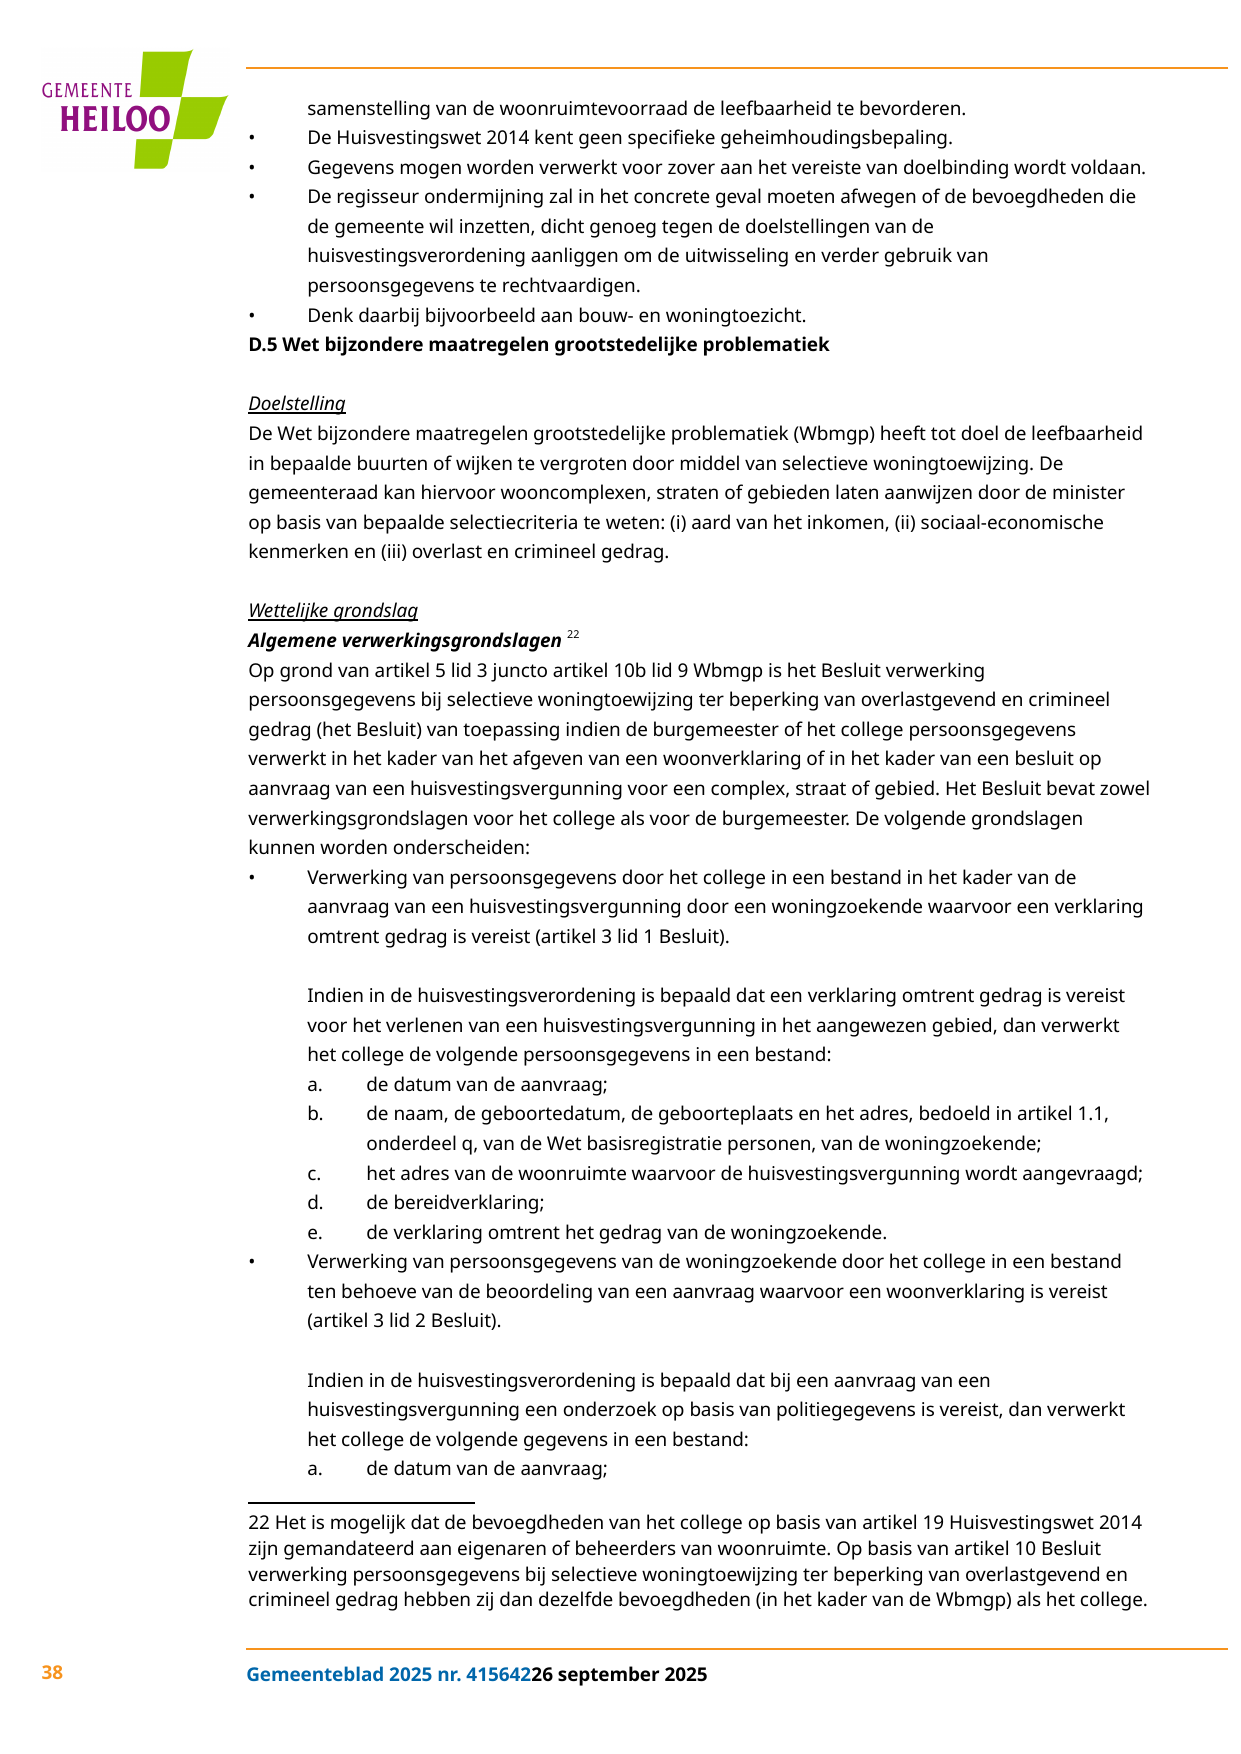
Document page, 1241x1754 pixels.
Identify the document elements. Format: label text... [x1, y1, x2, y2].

list Denk daarbij bijvoorbeeld aan bouw- en woningtoezicht. [248, 302, 1152, 328]
list de naam, de geboortedatum, de geboorteplaats en het adres, bedoeld in artikel 1.1, onderdeel q, van de Wet basisregistratie personen, van de woningzoekende; [307, 1101, 1152, 1156]
text Doelstelling [248, 391, 1152, 416]
list de datum van de aanvraag; [307, 1456, 1152, 1481]
text Algemene verwerkingsgrondslagen [248, 627, 1152, 653]
list Gegevens mogen worden verwerkt voor zover aan het vereiste van doelbinding wordt voldaan. [248, 154, 1152, 180]
text D.5 Wet bijzondere maatregelen grootstedelijke problematiek [248, 331, 1152, 357]
text Het is mogelijk dat de bevoegdheden van het college op basis van artikel 19 Huisvestingswet 2014 zijn gemandateerd aan eigenaren of beheerders van woonruimte. Op basis van artikel 10 Besluit verwerking persoonsgegevens bij selectieve woningtoewijzing ter beperking van overlastgevend en crimineel gedrag hebben zij dan dezelfde bevoegdheden (in het kader van de Wbmgp) als het college. [248, 1509, 1152, 1612]
text De Wet bijzondere maatregelen grootstedelijke problematiek (Wbmgp) heeft tot doel de leefbaarheid in bepaalde buurten of wijken te vergroten door middel van selectieve woningtoewijzing. De gemeenteraad kan hiervoor wooncomplexen, straten of gebieden laten aanwijzen door de minister op basis van bepaalde selectiecriteria te weten: (i) aard van het inkomen, (ii) sociaal-economische kenmerken en (iii) overlast en crimineel gedrag. [248, 420, 1152, 564]
list de verklaring omtrent het gedrag van de woningzoekende. [307, 1219, 1152, 1245]
picture [41, 47, 231, 172]
list het adres van de woonruimte waarvoor de huisvestingsvergunning wordt aangevraagd; [307, 1160, 1152, 1186]
list Verwerking van persoonsgegevens van de woningzoekende door het college in een bestand ten behoeve van de beoordeling van een aanvraag waarvoor een woonverklaring is vereist (artikel 3 lid 2 Besluit). [248, 1248, 1152, 1333]
list De regisseur ondermijning zal in het concrete geval moeten afwegen of de bevoegdheden die de gemeente wil inzetten, dicht genoeg tegen de doelstellingen van de huisvestingsverordening aanliggen om de uitwisseling en verder gebruik van persoonsgegevens te rechtvaardigen. [248, 183, 1152, 298]
text Op grond van artikel 5 lid 3 juncto artikel 10b lid 9 Wbmgp is het Besluit verwerking persoonsgegevens bij selectieve woningtoewijzing ter beperking van overlastgevend en crimineel gedrag (het Besluit) van toepassing indien de burgemeester of het college persoonsgegevens verwerkt in het kader van het afgeven van een woonverklaring of in het kader van een besluit op aanvraag van een huisvestingsvergunning voor een complex, straat of gebied. Het Besluit bevat zowel verwerkingsgrondslagen voor het college als voor de burgemeester. De volgende grondslagen kunnen worden onderscheiden: [248, 657, 1152, 860]
text Wettelijke grondslag [248, 598, 1152, 623]
list De Huisvestingswet 2014 kent geen specifieke geheimhoudingsbepaling. [248, 124, 1152, 150]
list de datum van de aanvraag; [307, 1071, 1152, 1097]
list de bereidverklaring; [307, 1189, 1152, 1215]
list samenstelling van de woonruimtevoorraad de leefbaarheid te bevorderen. [248, 95, 1152, 121]
list Indien in de huisvestingsverordening is bepaald dat bij een aanvraag van een huisvestingsvergunning een onderzoek op basis van politiegegevens is vereist, dan verwerkt het college de volgende gegevens in een bestand: [248, 1367, 1152, 1452]
list Verwerking van persoonsgegevens door het college in een bestand in het kader van de aanvraag van een huisvestingsvergunning door een woningzoekende waarvoor een verklaring omtrent gedrag is vereist (artikel 3 lid 1 Besluit). [248, 864, 1152, 949]
list Indien in de huisvestingsverordening is bepaald dat een verklaring omtrent gedrag is vereist voor het verlenen van een huisvestingsvergunning in het aangewezen gebied, dan verwerkt het college de volgende persoonsgegevens in een bestand: [248, 982, 1152, 1067]
